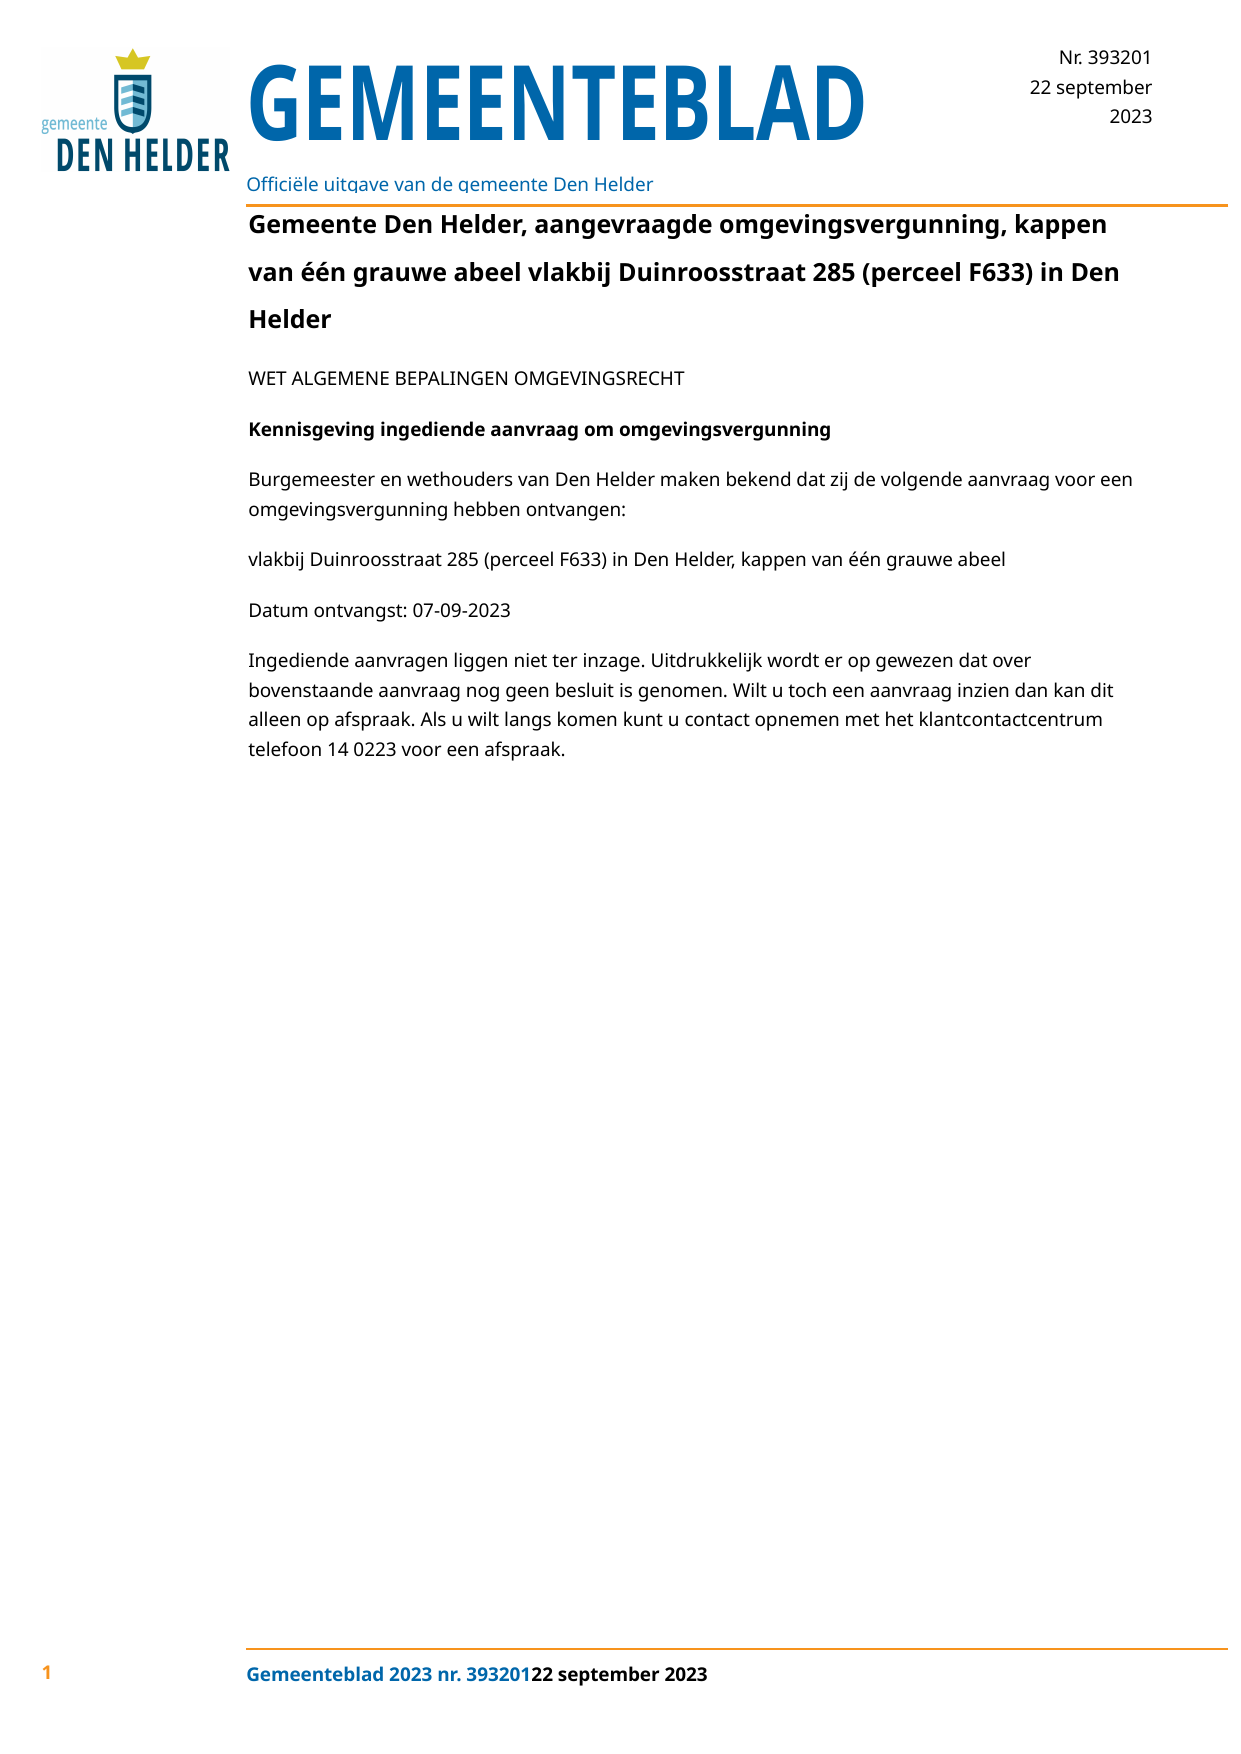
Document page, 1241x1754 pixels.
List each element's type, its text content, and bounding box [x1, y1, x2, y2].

text Kennisgeving ingediende aanvraag om omgevingsvergunning [248, 416, 1152, 442]
picture [41, 47, 231, 172]
text Datum ontvangst: 07-09-2023 [248, 597, 1152, 622]
text vlakbij Duinroosstraat 285 (perceel F633) in Den Helder, kappen van één grauwe abeel [248, 546, 1152, 572]
picture [182, 144, 187, 165]
text Ingediende aanvragen liggen niet ter inzage. Uitdrukkelijk wordt er op gewezen dat over bovenstaande aanvraag nog geen besluit is genomen. Wilt u toch een aanvraag inzien dan kan dit alleen op afspraak. Als u wilt langs komen kunt u contact opnemen met het klantcontactcentrum telefoon 14 0223 voor een afspraak. [248, 647, 1152, 762]
picture [63, 144, 68, 165]
text WET ALGEMENE BEPALINGEN OMGEVINGSRECHT [248, 366, 1152, 391]
picture [220, 160, 224, 172]
text Gemeente Den Helder, aangevraagde omgevingsvergunning, kappen van één grauwe abeel vlakbij Duinroosstraat 285 (perceel F633) in Den Helder [248, 207, 1152, 336]
text Burgemeester en wethouders van Den Helder maken bekend dat zij de volgende aanvraag voor een omgevingsvergunning hebben ontvangen: [248, 466, 1152, 522]
picture [100, 154, 106, 172]
picture [130, 157, 135, 172]
